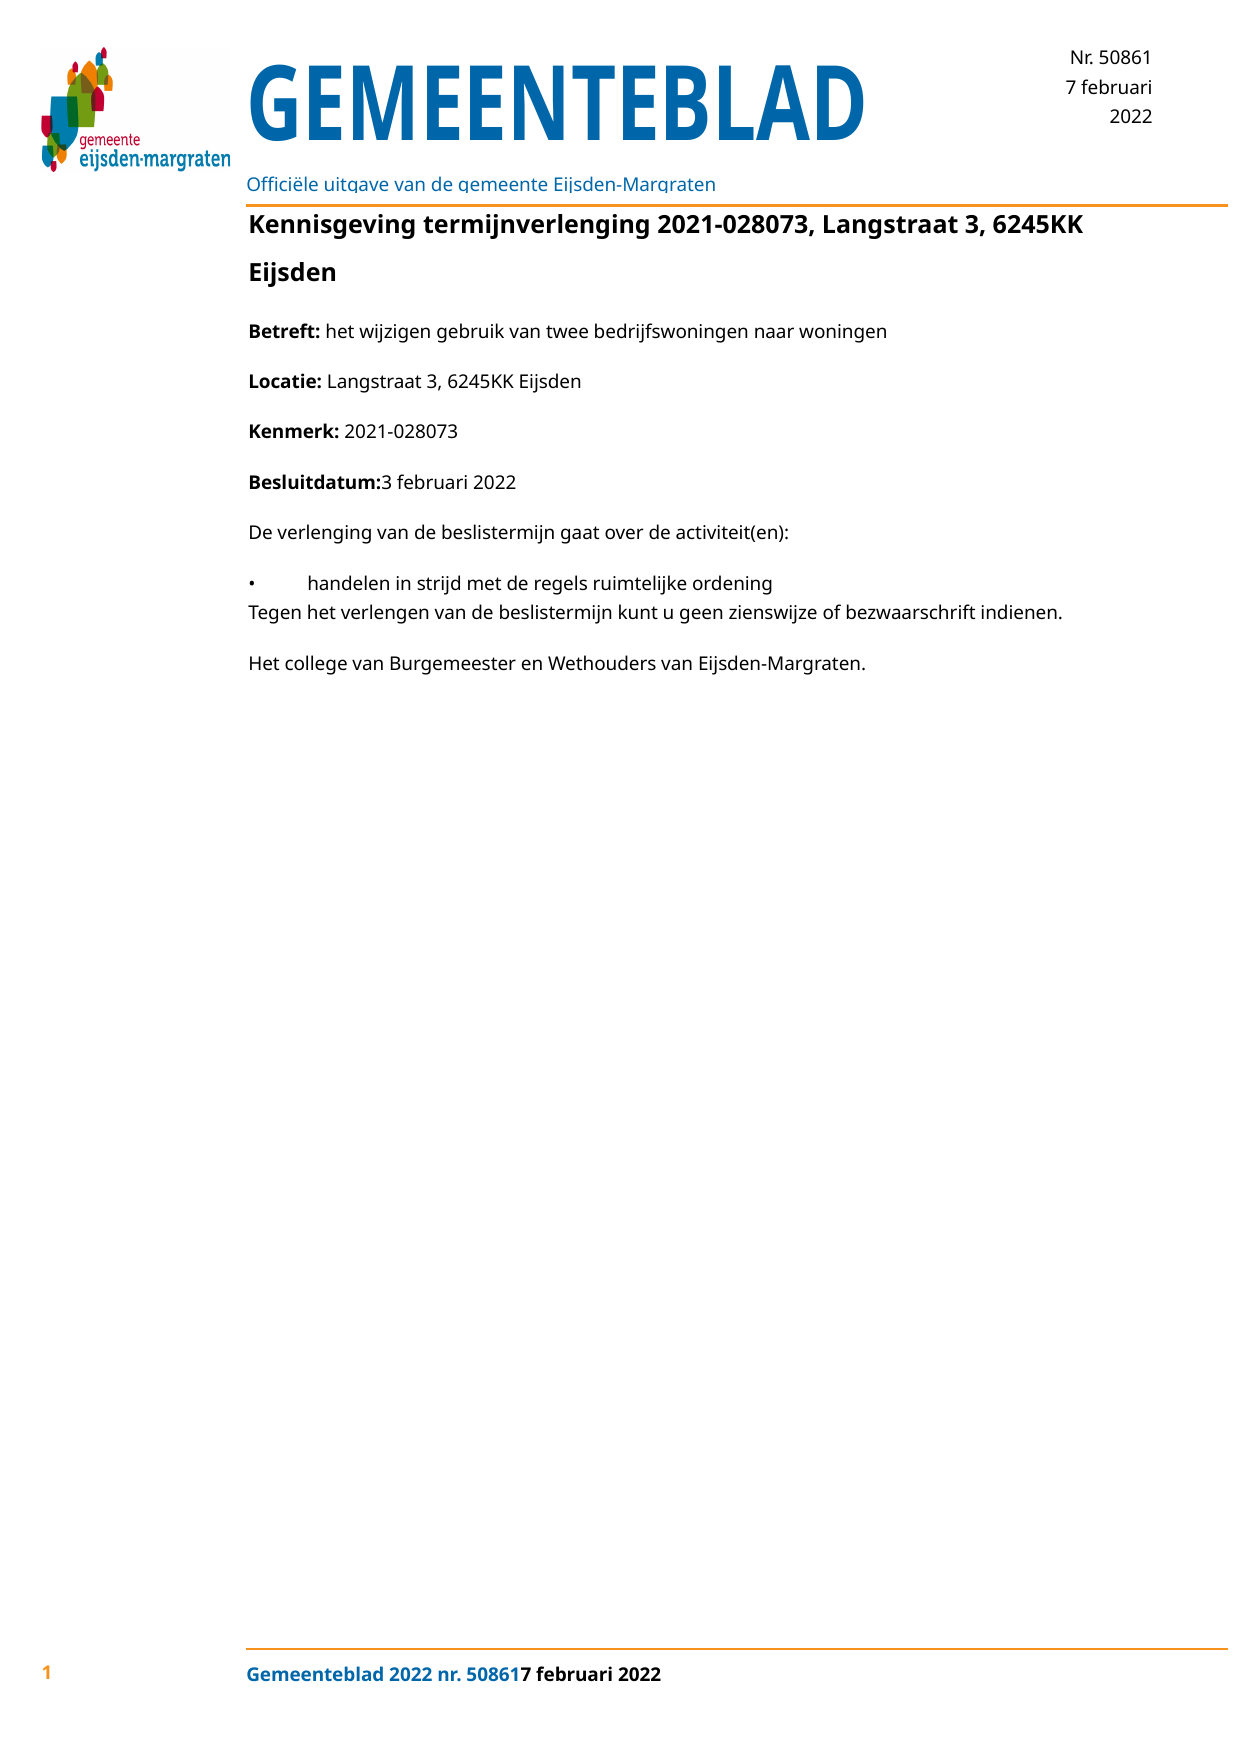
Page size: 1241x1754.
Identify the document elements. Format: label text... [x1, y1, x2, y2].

text Betreft: het wijzigen gebruik van twee bedrijfswoningen naar woningen [248, 318, 1152, 344]
text Kenmerk: 2021-028073 [248, 419, 1152, 444]
text De verlenging van de beslistermijn gaat over de activiteit(en): [248, 519, 1152, 545]
text Locatie: Langstraat 3, 6245KK Eijsden [248, 368, 1152, 394]
text Besluitdatum:3 februari 2022 [248, 469, 1152, 495]
text Kennisgeving termijnverlenging 2021-028073, Langstraat 3, 6245KK Eijsden [248, 207, 1152, 288]
text Het college van Burgemeester en Wethouders van Eijsden-Margraten. [248, 650, 1152, 676]
picture [41, 47, 231, 172]
list handelen in strijd met de regels ruimtelijke ordening [248, 570, 1152, 596]
text Tegen het verlengen van de beslistermijn kunt u geen zienswijze of bezwaarschrift indienen. [248, 599, 1152, 625]
